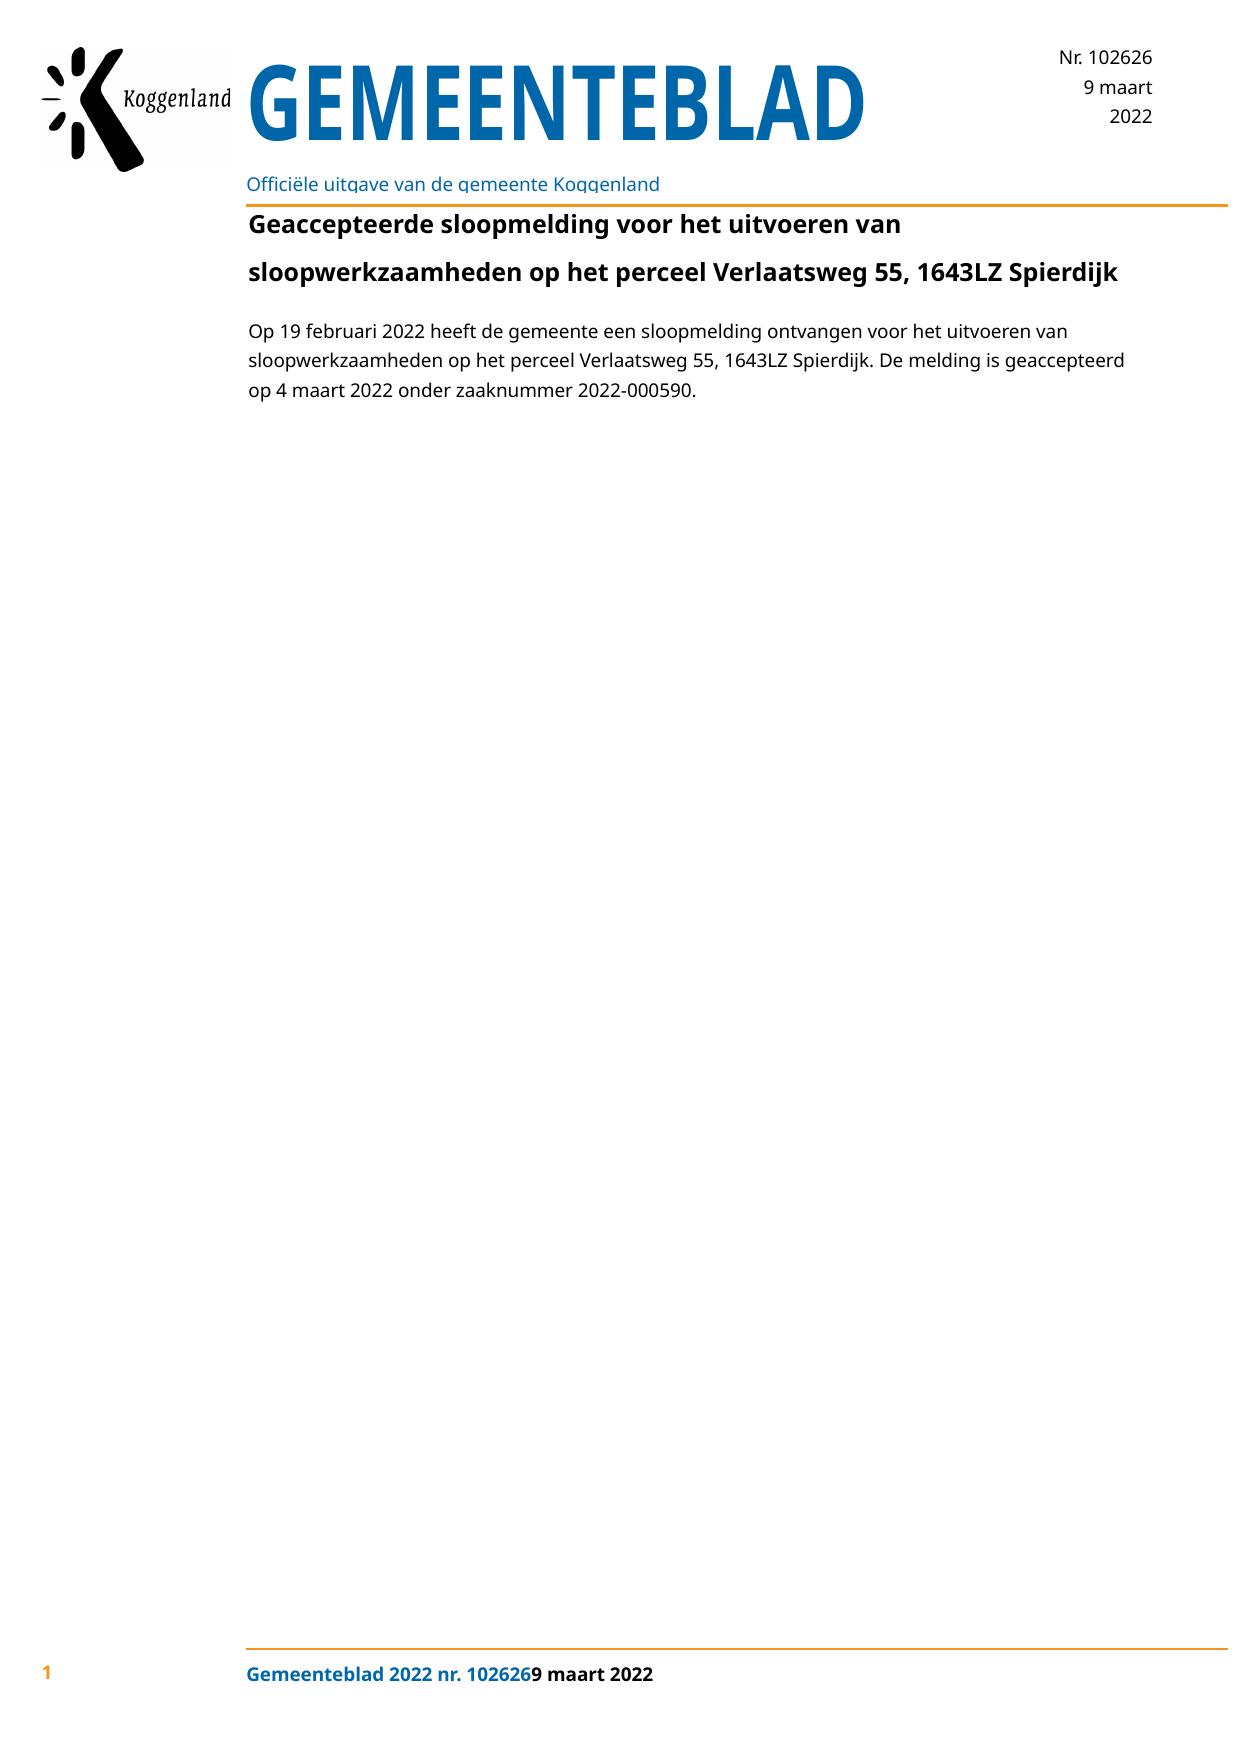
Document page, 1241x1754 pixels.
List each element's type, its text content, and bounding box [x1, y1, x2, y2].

picture [41, 47, 231, 172]
text Op 19 februari 2022 heeft de gemeente een sloopmelding ontvangen voor het uitvoeren van sloopwerkzaamheden op het perceel Verlaatsweg 55, 1643LZ Spierdijk. De melding is geaccepteerd op 4 maart 2022 onder zaaknummer 2022-000590. [248, 318, 1152, 403]
text Geaccepteerde sloopmelding voor het uitvoeren van sloopwerkzaamheden op het perceel Verlaatsweg 55, 1643LZ Spierdijk [248, 207, 1152, 288]
